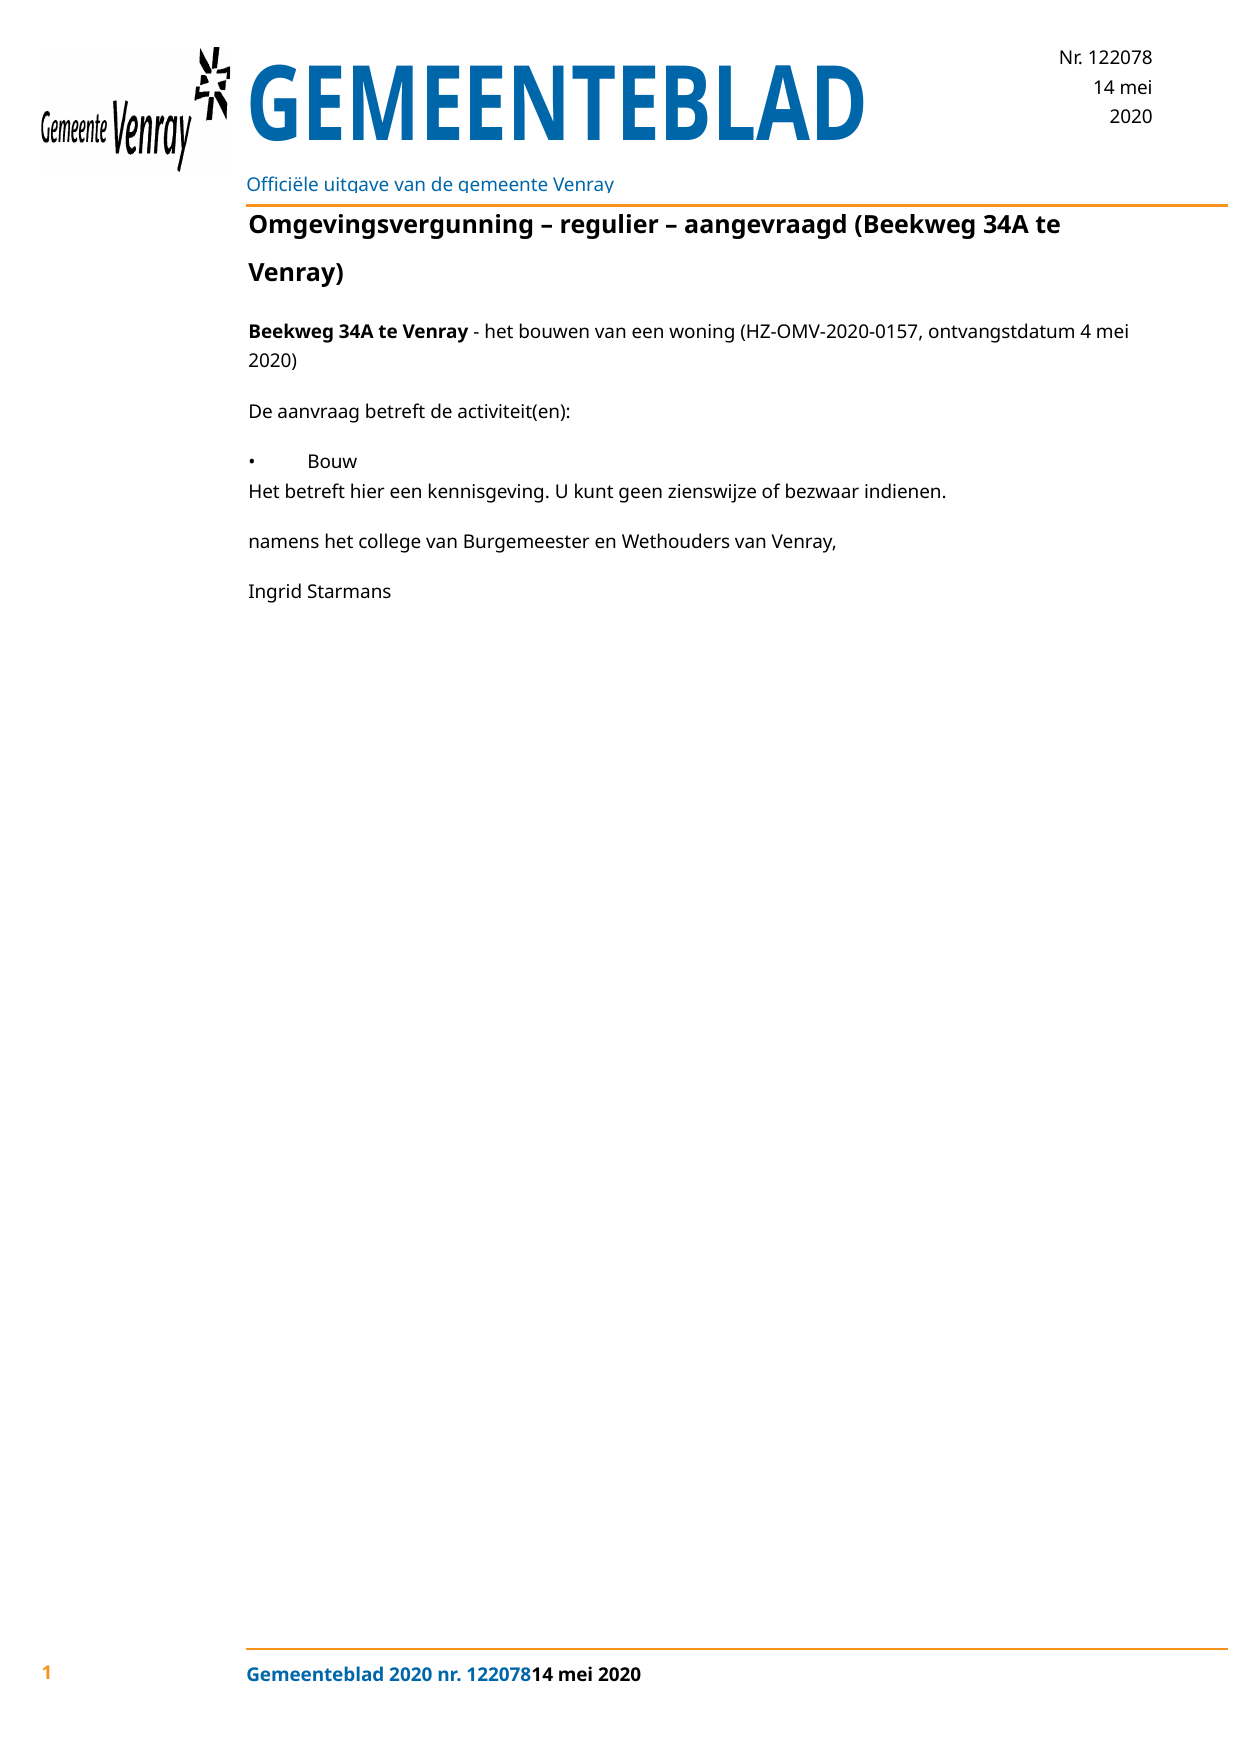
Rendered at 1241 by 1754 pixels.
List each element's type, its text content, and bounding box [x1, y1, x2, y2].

text Omgevingsvergunning – regulier – aangevraagd (Beekweg 34A te Venray) [248, 207, 1152, 288]
text Ingrid Starmans [248, 579, 1152, 604]
picture [41, 47, 231, 172]
text Het betreft hier een kennisgeving. U kunt geen zienswijze of bezwaar indienen. [248, 478, 1152, 504]
text Beekweg 34A te Venray - het bouwen van een woning (HZ-OMV-2020-0157, ontvangstdatum 4 mei 2020) [248, 318, 1152, 373]
list Bouw [248, 448, 1152, 474]
text De aanvraag betreft de activiteit(en): [248, 398, 1152, 424]
text namens het college van Burgemeester en Wethouders van Venray, [248, 528, 1152, 554]
